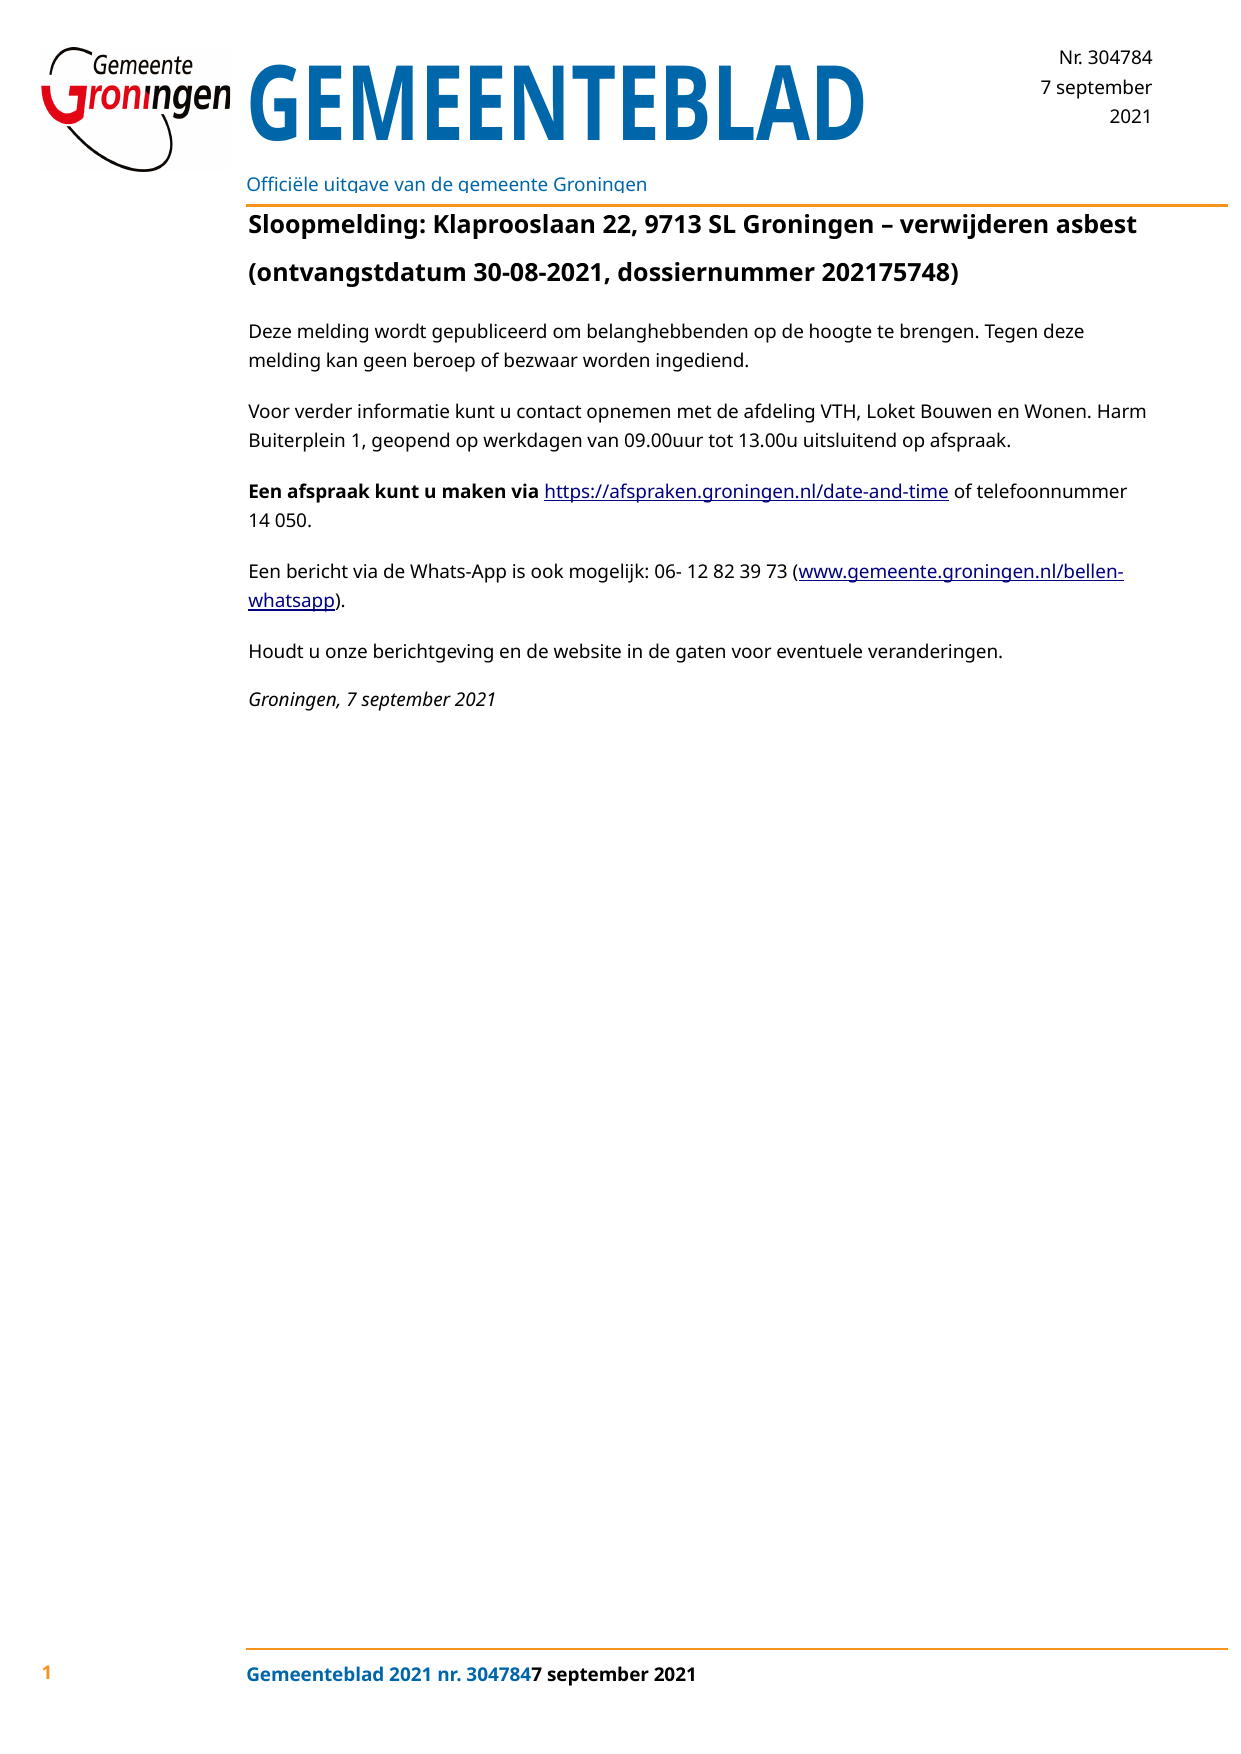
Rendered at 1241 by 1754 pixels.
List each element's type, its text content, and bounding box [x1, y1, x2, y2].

text Een bericht via de Whats-App is ook mogelijk: 06- 12 82 39 73 (www.gemeente.groningen.nl/bellen-whatsapp). [248, 558, 1152, 613]
text Een afspraak kunt u maken via https://afspraken.groningen.nl/date-and-time of telefoonnummer 14 050. [248, 478, 1152, 533]
text Sloopmelding: Klaprooslaan 22, 9713 SL Groningen – verwijderen asbest (ontvangstdatum 30-08-2021, dossiernummer 202175748) [248, 207, 1152, 288]
text Deze melding wordt gepubliceerd om belanghebbenden op de hoogte te brengen. Tegen deze melding kan geen beroep of bezwaar worden ingediend. [248, 318, 1152, 373]
text Voor verder informatie kunt u contact opnemen met de afdeling VTH, Loket Bouwen en Wonen. Harm Buiterplein 1, geopend op werkdagen van 09.00uur tot 13.00u uitsluitend op afspraak. [248, 398, 1152, 453]
picture [41, 47, 231, 172]
text Houdt u onze berichtgeving en de website in de gaten voor eventuele veranderingen. [248, 638, 1152, 664]
text Groningen, 7 september 2021 [248, 686, 1152, 711]
